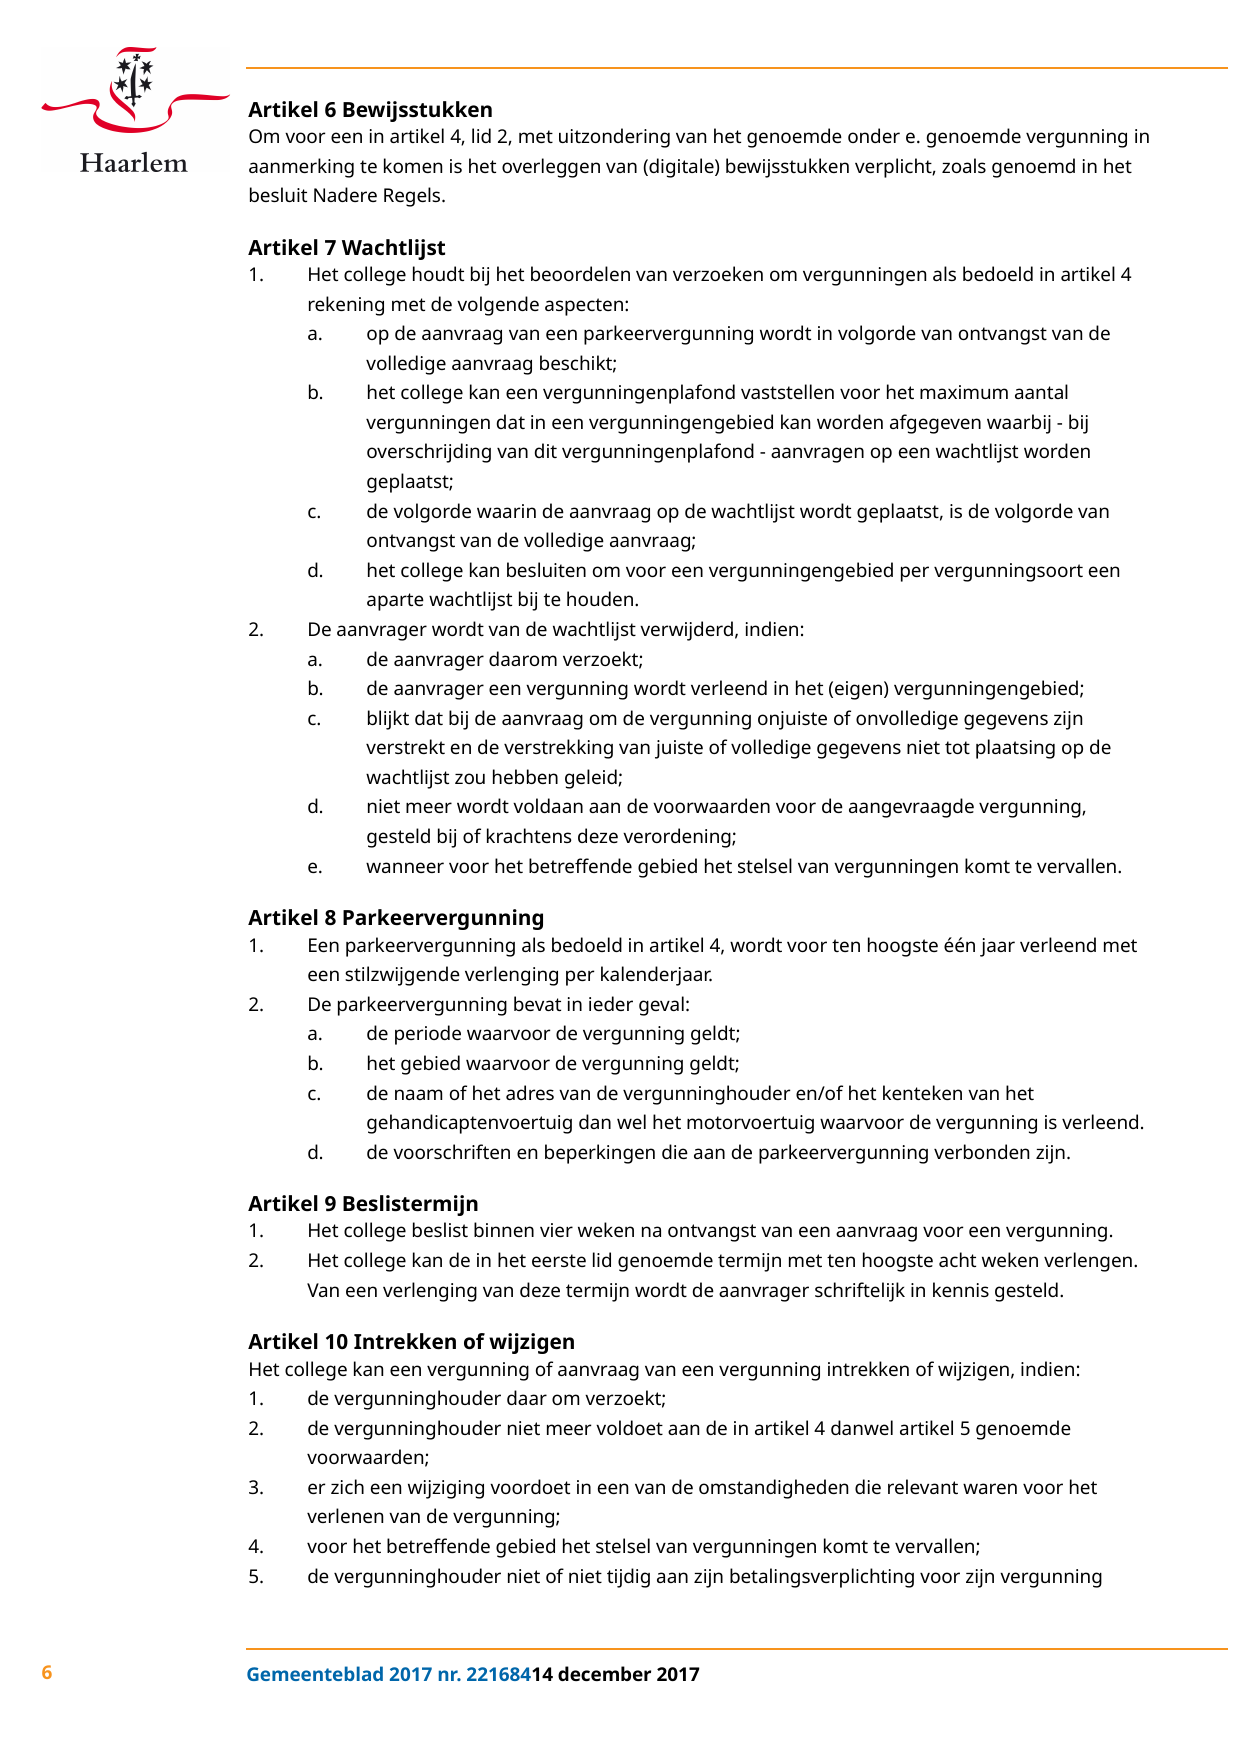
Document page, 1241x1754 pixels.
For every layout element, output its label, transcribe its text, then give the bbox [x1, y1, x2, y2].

list het gebied waarvoor de vergunning geldt; [307, 1050, 1152, 1076]
text Artikel 9 Beslistermijn [248, 1189, 1152, 1218]
text Het college kan een vergunning of aanvraag van een vergunning intrekken of wijzigen, indien: [248, 1356, 1152, 1381]
text Artikel 6 Bewijsstukken [248, 95, 1152, 123]
text Artikel 7 Wachtlijst [248, 233, 1152, 261]
picture [41, 47, 231, 172]
list wanneer voor het betreffende gebied het stelsel van vergunningen komt te vervallen. [307, 853, 1152, 879]
list De aanvrager wordt van de wachtlijst verwijderd, indien: [248, 616, 1152, 642]
list de voorschriften en beperkingen die aan de parkeervergunning verbonden zijn. [307, 1139, 1152, 1164]
list blijkt dat bij de aanvraag om de vergunning onjuiste of onvolledige gegevens zijn verstrekt en de verstrekking van juiste of volledige gegevens niet tot plaatsing op de wachtlijst zou hebben geleid; [307, 705, 1152, 790]
list de periode waarvoor de vergunning geldt; [307, 1021, 1152, 1046]
list de vergunninghouder niet of niet tijdig aan zijn betalingsverplichting voor zijn vergunning [248, 1563, 1152, 1588]
list Het college beslist binnen vier weken na ontvangst van een aanvraag voor een vergunning. [248, 1218, 1152, 1243]
list het college kan besluiten om voor een vergunningengebied per vergunningsoort een aparte wachtlijst bij te houden. [307, 557, 1152, 612]
list De parkeervergunning bevat in ieder geval: [248, 991, 1152, 1017]
list de aanvrager een vergunning wordt verleend in het (eigen) vergunningengebied; [307, 675, 1152, 701]
list het college kan een vergunningenplafond vaststellen voor het maximum aantal vergunningen dat in een vergunningengebied kan worden afgegeven waarbij - bij overschrijding van dit vergunningenplafond - aanvragen op een wachtlijst worden geplaatst; [307, 379, 1152, 494]
text Artikel 8 Parkeervergunning [248, 903, 1152, 932]
list Het college houdt bij het beoordelen van verzoeken om vergunningen als bedoeld in artikel 4 rekening met de volgende aspecten: [248, 261, 1152, 317]
text Artikel 10 Intrekken of wijzigen [248, 1327, 1152, 1356]
list er zich een wijziging voordoet in een van de omstandigheden die relevant waren voor het verlenen van de vergunning; [248, 1474, 1152, 1529]
list Het college kan de in het eerste lid genoemde termijn met ten hoogste acht weken verlengen. Van een verlenging van deze termijn wordt de aanvrager schriftelijk in kennis gesteld. [248, 1247, 1152, 1303]
list de naam of het adres van de vergunninghouder en/of het kenteken van het gehandicaptenvoertuig dan wel het motorvoertuig waarvoor de vergunning is verleend. [307, 1080, 1152, 1135]
list de aanvrager daarom verzoekt; [307, 646, 1152, 672]
list de volgorde waarin de aanvraag op de wachtlijst wordt geplaatst, is de volgorde van ontvangst van de volledige aanvraag; [307, 498, 1152, 553]
list Een parkeervergunning als bedoeld in artikel 4, wordt voor ten hoogste één jaar verleend met een stilzwijgende verlenging per kalenderjaar. [248, 932, 1152, 987]
list op de aanvraag van een parkeervergunning wordt in volgorde van ontvangst van de volledige aanvraag beschikt; [307, 320, 1152, 376]
list voor het betreffende gebied het stelsel van vergunningen komt te vervallen; [248, 1533, 1152, 1559]
list de vergunninghouder daar om verzoekt; [248, 1385, 1152, 1411]
text Om voor een in artikel 4, lid 2, met uitzondering van het genoemde onder e. genoemde vergunning in aanmerking te komen is het overleggen van (digitale) bewijsstukken verplicht, zoals genoemd in het besluit Nadere Regels. [248, 123, 1152, 208]
list niet meer wordt voldaan aan de voorwaarden voor de aangevraagde vergunning, gesteld bij of krachtens deze verordening; [307, 794, 1152, 849]
list de vergunninghouder niet meer voldoet aan de in artikel 4 danwel artikel 5 genoemde voorwaarden; [248, 1415, 1152, 1470]
